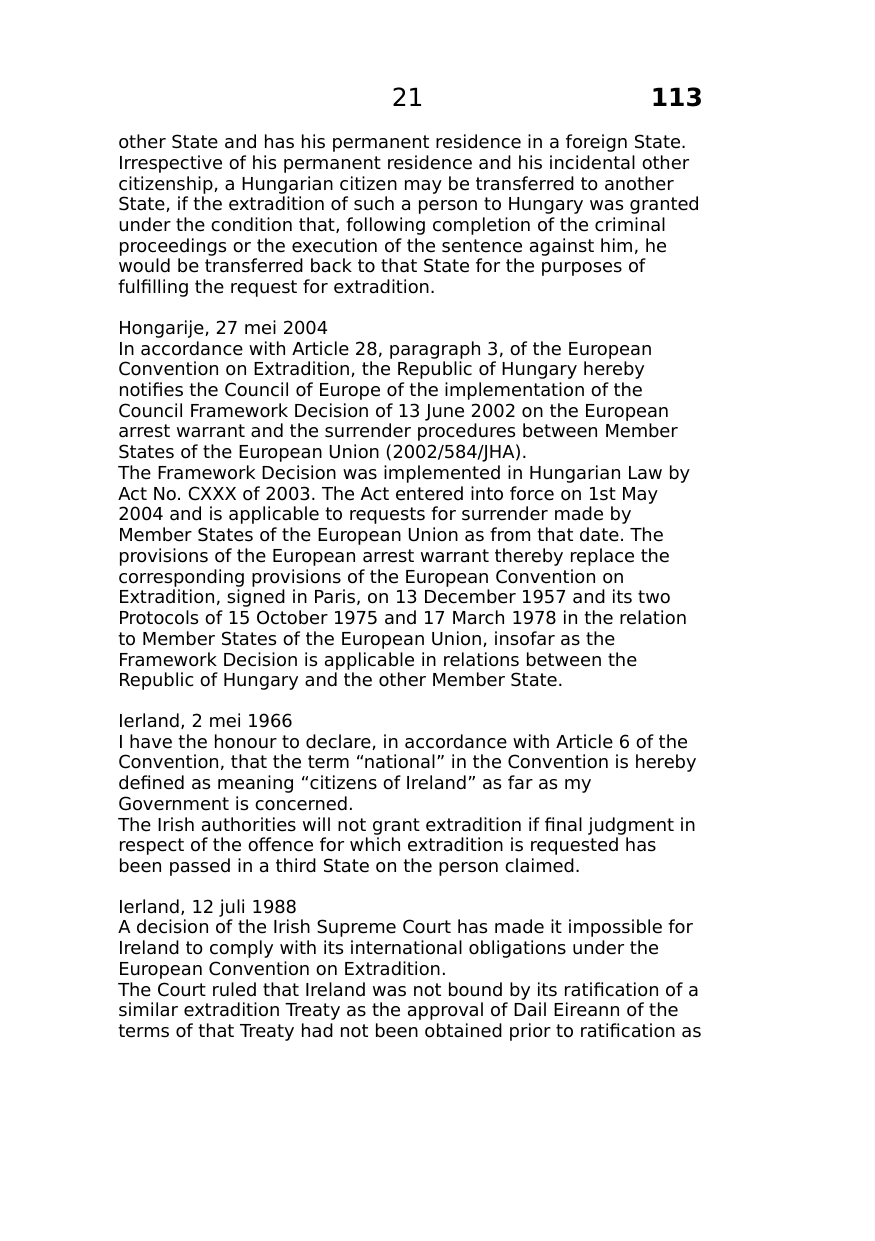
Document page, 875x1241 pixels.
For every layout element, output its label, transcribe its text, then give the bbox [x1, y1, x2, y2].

text A decision of the Irish Supreme Court has made it impossible for Ireland to comply with its international obligations under the European Convention on Extradition. [118, 917, 703, 979]
text I have the honour to declare, in accordance with Article 6 of the Convention, that the term “national” in the Convention is hereby defined as meaning “citizens of Ireland” as far as my Government is concerned. [118, 732, 703, 814]
text Ierland, 2 mei 1966 [118, 711, 703, 732]
text Ierland, 12 juli 1988 [118, 897, 703, 917]
text The Irish authorities will not grant extradition if final judgment in respect of the offence for which extradition is requested has been passed in a third State on the person claimed. [118, 814, 703, 877]
text The Court ruled that Ireland was not bound by its ratification of a similar extradition Treaty as the approval of Dail Eireann of the terms of that Treaty had not been obtained prior to ratification as [118, 979, 703, 1042]
text In accordance with Article 28, paragraph 3, of the European Convention on Extradition, the Republic of Hungary hereby notifies the Council of Europe of the implementation of the Council Framework Decision of 13 June 2002 on the European arrest warrant and the surrender procedures between Member States of the European Union (2002/584/JHA). [118, 338, 703, 463]
text The Framework Decision was implemented in Hungarian Law by Act No. CXXX of 2003. The Act entered into force on 1st May 2004 and is applicable to requests for surrender made by Member States of the European Union as from that date. The provisions of the European arrest warrant thereby replace the corresponding provisions of the European Convention on Extradition, signed in Paris, on 13 December 1957 and its two Protocols of 15 October 1975 and 17 March 1978 in the relation to Member States of the European Union, insofar as the Framework Decision is applicable in relations between the Republic of Hungary and the other Member State. [118, 463, 703, 691]
text Hongarije, 27 mei 2004 [118, 318, 703, 338]
text other State and has his permanent residence in a foreign State. Irrespective of his permanent residence and his incidental other citizenship, a Hungarian citizen may be transferred to another State, if the extradition of such a person to Hungary was granted under the condition that, following completion of the criminal proceedings or the execution of the sentence against him, he would be transferred back to that State for the purposes of fulfilling the request for extradition. [118, 132, 703, 298]
